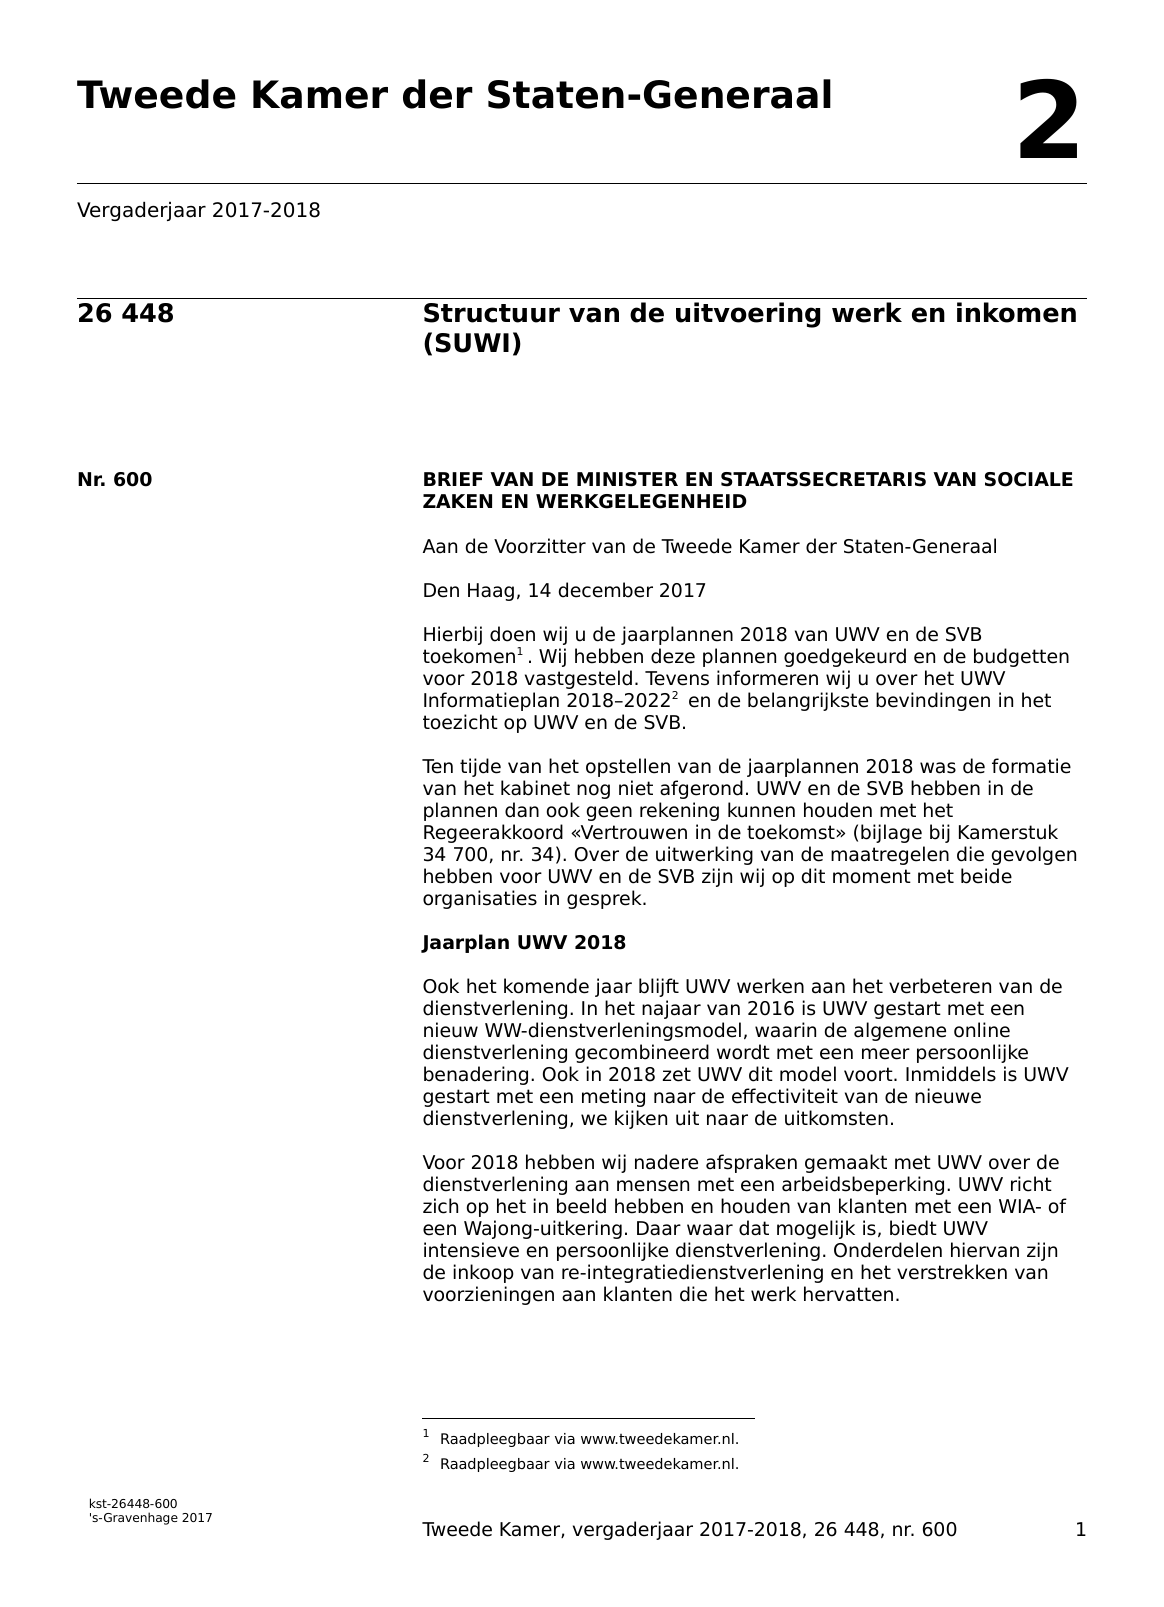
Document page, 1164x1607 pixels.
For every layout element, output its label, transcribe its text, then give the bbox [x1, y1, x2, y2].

text Aan de Voorzitter van de Tweede Kamer der Staten-Generaal [422, 536, 1087, 557]
text Ten tijde van het opstellen van de jaarplannen 2018 was de formatie van het kabinet nog niet afgerond. UWV en de SVB hebben in de plannen dan ook geen rekening kunnen houden met het Regeerakkoord «Vertrouwen in de toekomst» (bijlage bij Kamerstuk 34 700, nr. 34). Over de uitwerking van de maatregelen die gevolgen hebben voor UWV en de SVB zijn wij op dit moment met beide organisaties in gesprek. [422, 756, 1087, 910]
text 's-Gravenhage 2017 [88, 1511, 323, 1525]
text Ook het komende jaar blijft UWV werken aan het verbeteren van de dienstverlening. In het najaar van 2016 is UWV gestart met een nieuw WW-dienstverleningsmodel, waarin de algemene online dienstverlening gecombineerd wordt met een meer persoonlijke benadering. Ook in 2018 zet UWV dit model voort. Inmiddels is UWV gestart met een meting naar de effectiviteit van de nieuwe dienstverlening, we kijken uit naar de uitkomsten. [422, 976, 1087, 1130]
text Den Haag, 14 december 2017 [422, 580, 1087, 602]
subtitle Nr. 600 BRIEF VAN DE MINISTER EN STAATSSECRETARIS VAN SOCIALE ZAKEN EN WERKGELEGENHEID [77, 469, 1087, 513]
text Raadpleegbaar via www.tweedekamer.nl. [422, 1427, 1087, 1449]
subtitle Jaarplan UWV 2018 [422, 932, 1087, 954]
text Voor 2018 hebben wij nadere afspraken gemaakt met UWV over de dienstverlening aan mensen met een arbeidsbeperking. UWV richt zich op het in beeld hebben en houden van klanten met een WIA- of een Wajong-uitkering. Daar waar dat mogelijk is, biedt UWV intensieve en persoonlijke dienstverlening. Onderdelen hiervan zijn de inkoop van re-integratiedienstverlening en het verstrekken van voorzieningen aan klanten die het werk hervatten. [422, 1152, 1087, 1306]
table_header Tweede Kamer der Staten-Generaal [77, 59, 886, 183]
text Raadpleegbaar via www.tweedekamer.nl. [422, 1452, 1087, 1474]
text kst-26448-600 [88, 1497, 323, 1511]
table_header 2 [886, 59, 1087, 183]
subtitle 26 448 Structuur van de uitvoering werk en inkomen (SUWI) [77, 299, 1087, 358]
table_cell Vergaderjaar 2017-2018 [77, 184, 1087, 298]
text Hierbij doen wij u de jaarplannen 2018 van UWV en de SVB toekomen. Wij hebben deze plannen goedgekeurd en de budgetten voor 2018 vastgesteld. Tevens informeren wij u over het UWV Informatieplan 2018–2022 en de belangrijkste bevindingen in het toezicht op UWV en de SVB. [422, 624, 1087, 734]
